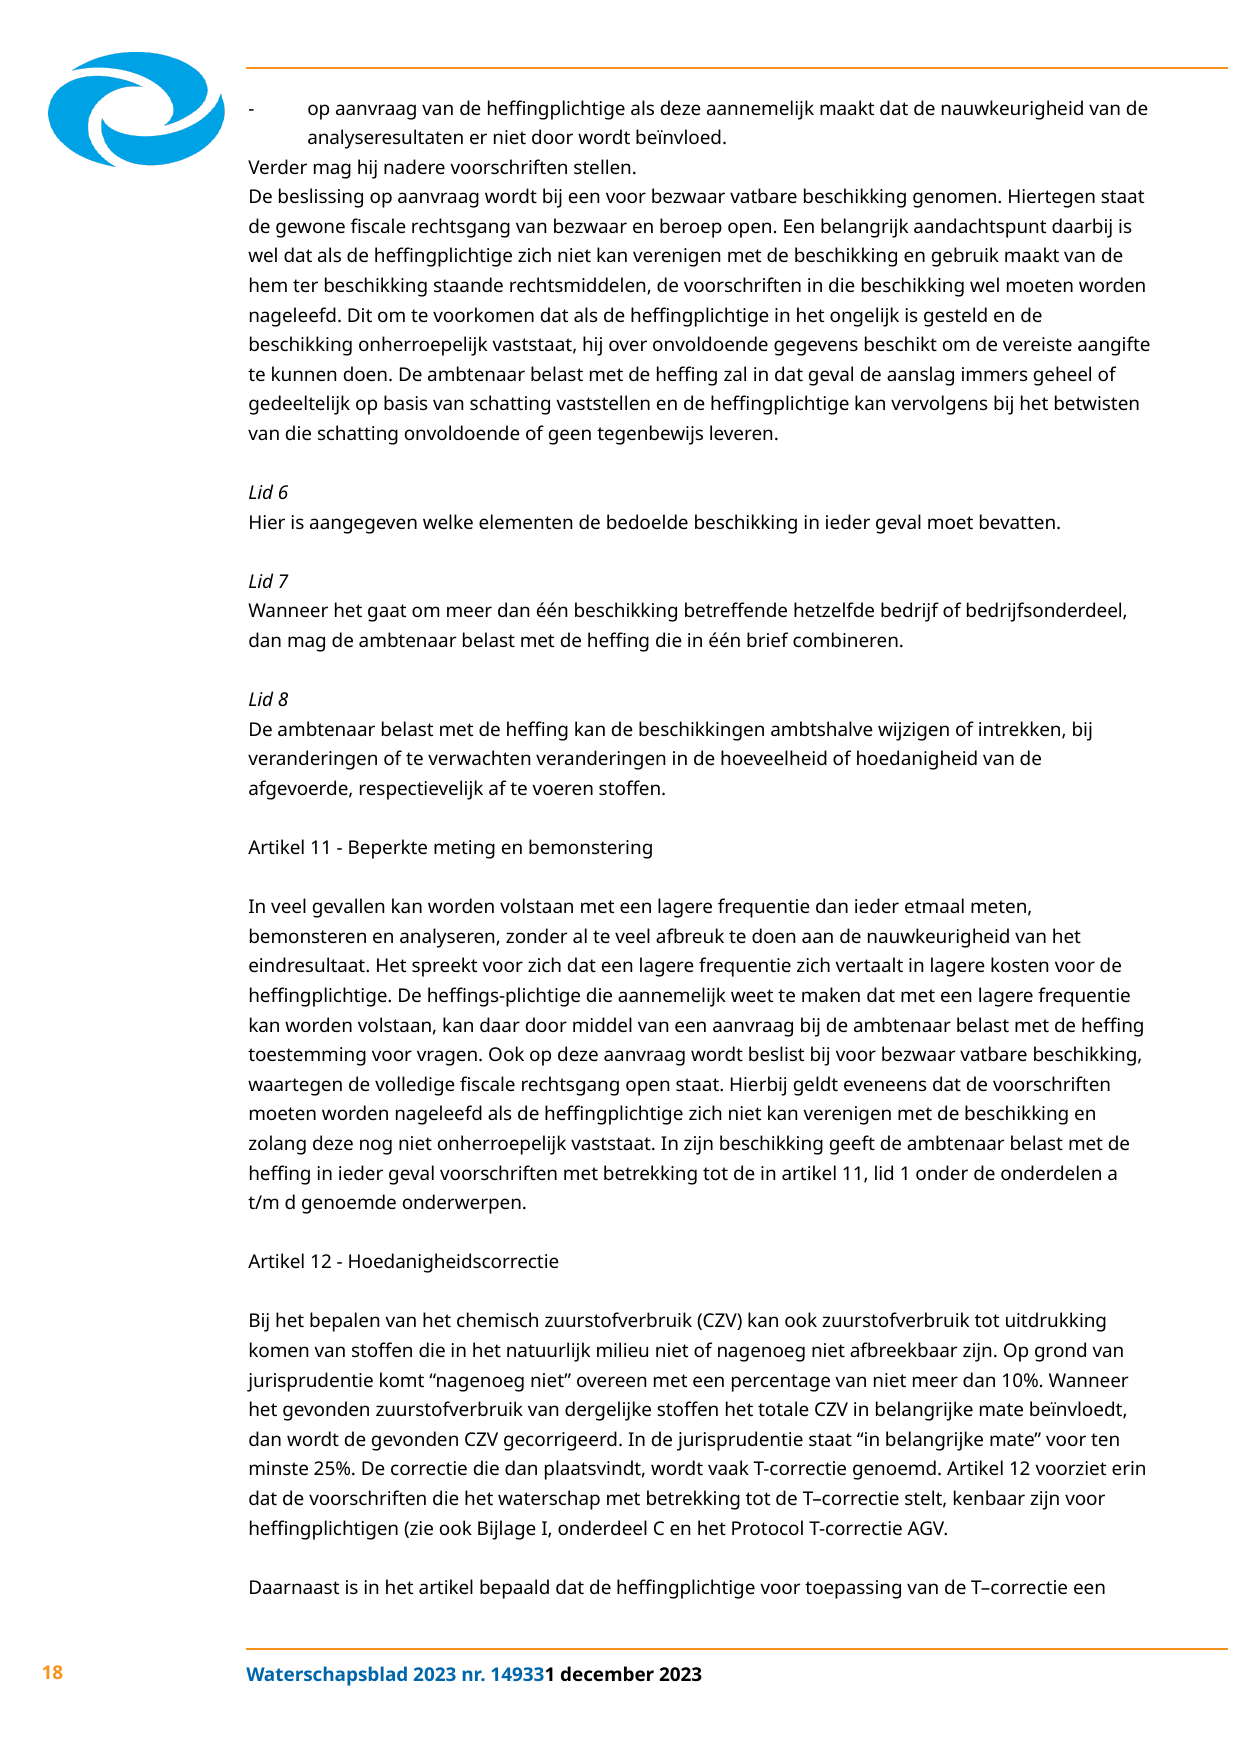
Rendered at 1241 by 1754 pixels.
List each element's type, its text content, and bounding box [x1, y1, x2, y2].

text De ambtenaar belast met de heffing kan de beschikkingen ambtshalve wijzigen of intrekken, bij veranderingen of te verwachten veranderingen in de hoeveelheid of hoedanigheid van de afgevoerde, respectievelijk af te voeren stoffen. [248, 716, 1152, 801]
list op aanvraag van de heffingplichtige als deze aannemelijk maakt dat de nauwkeurigheid van de analyseresultaten er niet door wordt beïnvloed. [248, 95, 1152, 150]
text Bij het bepalen van het chemisch zuurstofverbruik (CZV) kan ook zuurstofverbruik tot uitdrukking komen van stoffen die in het natuurlijk milieu niet of nagenoeg niet afbreekbaar zijn. Op grond van jurisprudentie komt “nagenoeg niet” overeen met een percentage van niet meer dan 10%. Wanneer het gevonden zuurstofverbruik van dergelijke stoffen het totale CZV in belangrijke mate beïnvloedt, dan wordt de gevonden CZV gecorrigeerd. In de jurisprudentie staat “in belangrijke mate” voor ten minste 25%. De correctie die dan plaatsvindt, wordt vaak T-correctie genoemd. Artikel 12 voorziet erin dat de voorschriften die het waterschap met betrekking tot de T–correctie stelt, kenbaar zijn voor heffingplichtigen (zie ook Bijlage I, onderdeel C en het Protocol T-correctie AGV. [248, 1308, 1152, 1541]
text Hier is aangegeven welke elementen de bedoelde beschikking in ieder geval moet bevatten. [248, 509, 1152, 535]
text Artikel 12 - Hoedanigheidscorrectie [248, 1248, 1152, 1274]
text In veel gevallen kan worden volstaan met een lagere frequentie dan ieder etmaal meten, bemonsteren en analyseren, zonder al te veel afbreuk te doen aan de nauwkeurigheid van het eindresultaat. Het spreekt voor zich dat een lagere frequentie zich vertaalt in lagere kosten voor de heffingplichtige. De heffings-plichtige die aannemelijk weet te maken dat met een lagere frequentie kan worden volstaan, kan daar door middel van een aanvraag bij de ambtenaar belast met de heffing toestemming voor vragen. Ook op deze aanvraag wordt beslist bij voor bezwaar vatbare beschikking, waartegen de volledige fiscale rechtsgang open staat. Hierbij geldt eveneens dat de voorschriften moeten worden nageleefd als de heffingplichtige zich niet kan verenigen met de beschikking en zolang deze nog niet onherroepelijk vaststaat. In zijn beschikking geeft de ambtenaar belast met de heffing in ieder geval voorschriften met betrekking tot de in artikel 11, lid 1 onder de onderdelen a t/m d genoemde onderwerpen. [248, 893, 1152, 1215]
text De beslissing op aanvraag wordt bij een voor bezwaar vatbare beschikking genomen. Hiertegen staat de gewone fiscale rechtsgang van bezwaar en beroep open. Een belangrijk aandachtspunt daarbij is wel dat als de heffingplichtige zich niet kan verenigen met de beschikking en gebruik maakt van de hem ter beschikking staande rechtsmiddelen, de voorschriften in die beschikking wel moeten worden nageleefd. Dit om te voorkomen dat als de heffingplichtige in het ongelijk is gesteld en de beschikking onherroepelijk vaststaat, hij over onvoldoende gegevens beschikt om de vereiste aangifte te kunnen doen. De ambtenaar belast met de heffing zal in dat geval de aanslag immers geheel of gedeeltelijk op basis van schatting vaststellen en de heffingplichtige kan vervolgens bij het betwisten van die schatting onvoldoende of geen tegenbewijs leveren. [248, 183, 1152, 446]
text Verder mag hij nadere voorschriften stellen. [248, 154, 1152, 180]
text Daarnaast is in het artikel bepaald dat de heffingplichtige voor toepassing van de T–correctie een [248, 1574, 1152, 1600]
text Wanneer het gaat om meer dan één beschikking betreffende hetzelfde bedrijf of bedrijfsonderdeel, dan mag de ambtenaar belast met de heffing die in één brief combineren. [248, 598, 1152, 653]
text Artikel 11 - Beperkte meting en bemonstering [248, 834, 1152, 860]
text Lid 7 [248, 568, 1152, 594]
text Lid 8 [248, 686, 1152, 712]
text Lid 6 [248, 479, 1152, 505]
picture [41, 47, 231, 172]
